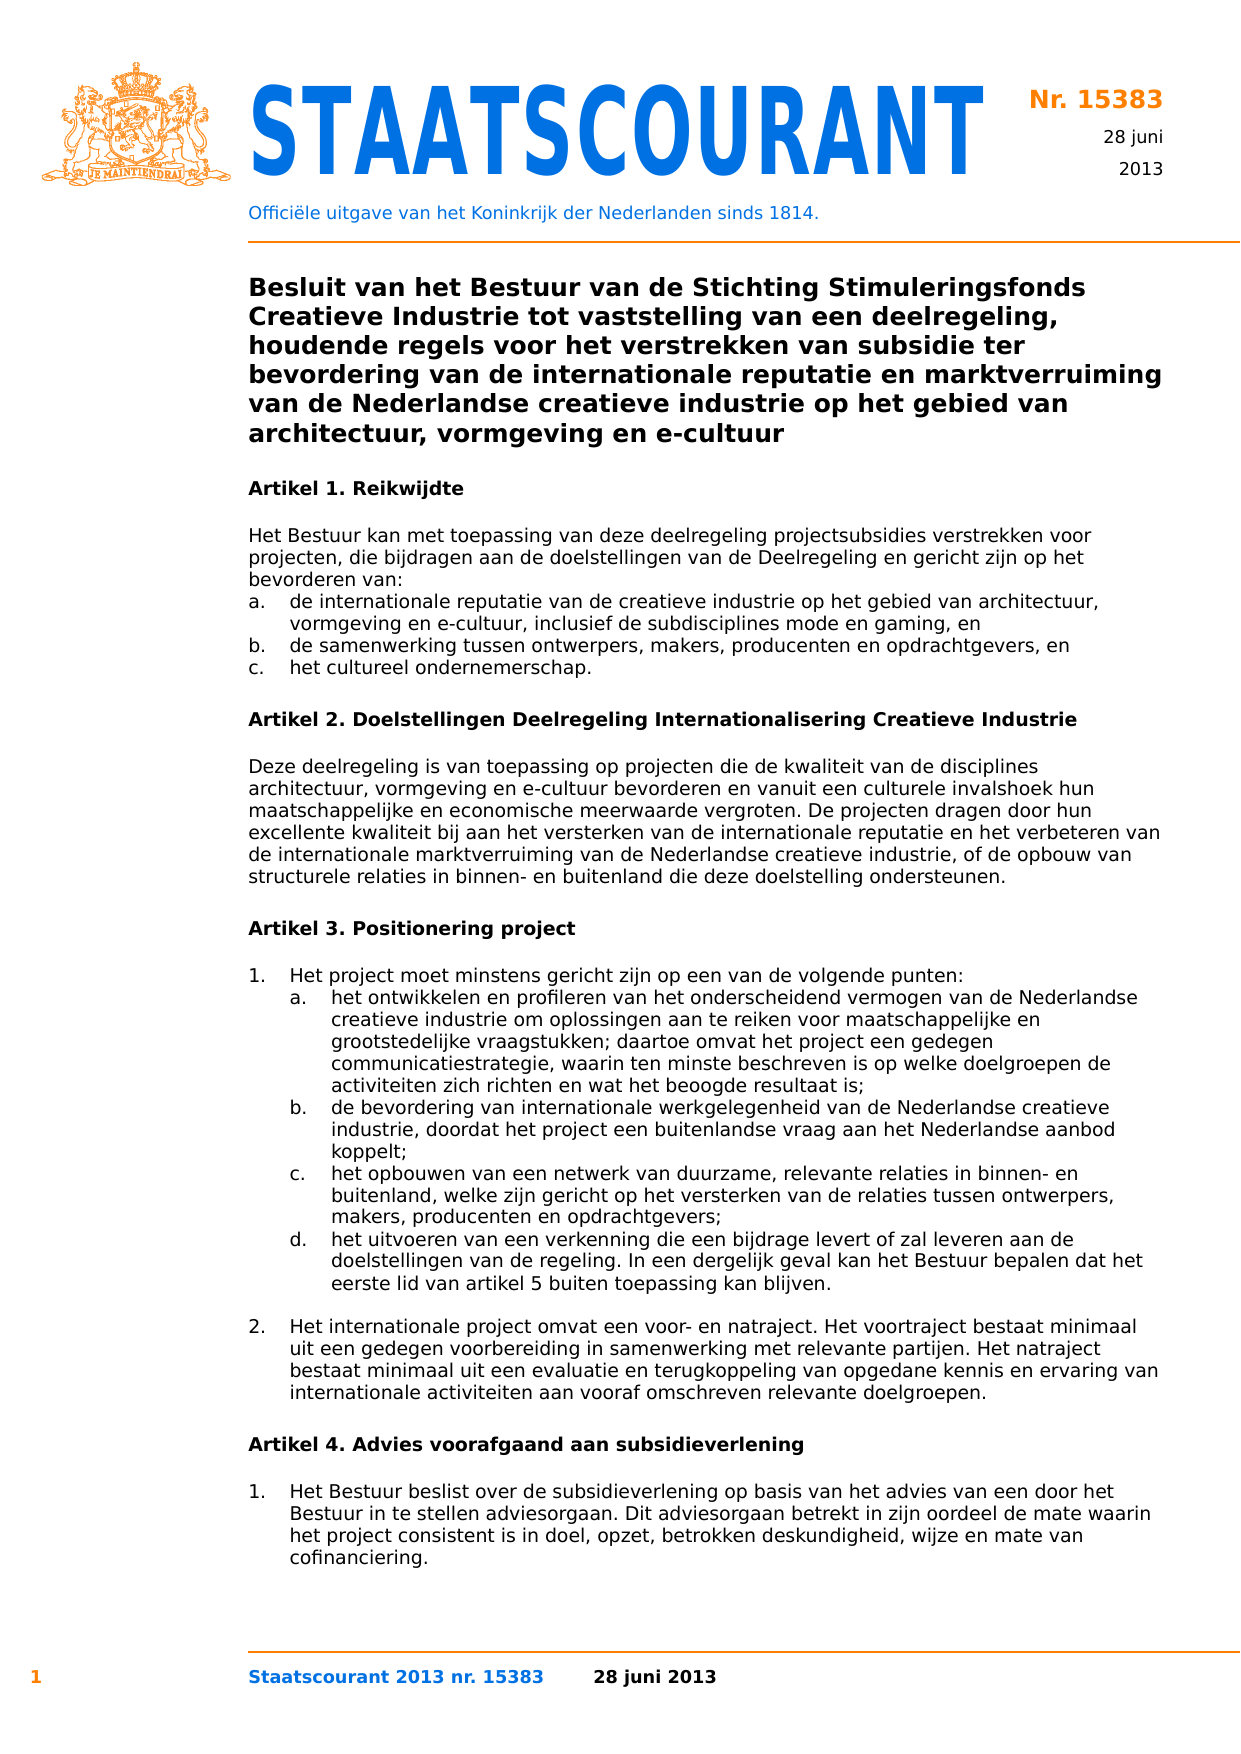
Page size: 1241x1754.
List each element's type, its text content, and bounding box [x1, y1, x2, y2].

table_cell 28 juni [998, 121, 1240, 153]
text a. het ontwikkelen en profileren van het onderscheidend vermogen van de Nederlandse creatieve industrie om oplossingen aan te reiken voor maatschappelijke en grootstedelijke vraagstukken; daartoe omvat het project een gedegen communicatiestrategie, waarin ten minste beschreven is op welke doelgroepen de activiteiten zich richten en wat het beoogde resultaat is; [289, 987, 1163, 1097]
text 1. Het project moet minstens gericht zijn op een van de volgende punten: [248, 965, 1163, 987]
text b. de samenwerking tussen ontwerpers, makers, producenten en opdrachtgevers, en [248, 635, 1163, 657]
text 1. Het Bestuur beslist over de subsidieverlening op basis van het advies van een door het Bestuur in te stellen adviesorgaan. Dit adviesorgaan betrekt in zijn oordeel de mate waarin het project consistent is in doel, opzet, betrokken deskundigheid, wijze en mate van cofinanciering. [248, 1481, 1163, 1569]
subtitle Artikel 1. Reikwijdte [248, 478, 1163, 500]
text a. de internationale reputatie van de creatieve industrie op het gebied van architectuur, vormgeving en e-cultuur, inclusief de subdisciplines mode en gaming, en [248, 591, 1163, 635]
text c. het opbouwen van een netwerk van duurzame, relevante relaties in binnen- en buitenland, welke zijn gericht op het versterken van de relaties tussen ontwerpers, makers, producenten en opdrachtgevers; [289, 1162, 1163, 1228]
text Deze deelregeling is van toepassing op projecten die de kwaliteit van de disciplines architectuur, vormgeving en e-cultuur bevorderen en vanuit een culturele invalshoek hun maatschappelijke en economische meerwaarde vergroten. De projecten dragen door hun excellente kwaliteit bij aan het versterken van de internationale reputatie en het verbeteren van de internationale marktverruiming van de Nederlandse creatieve industrie, of de opbouw van structurele relaties in binnen- en buitenland die deze doelstelling ondersteunen. [248, 756, 1163, 888]
table_header Nr. 15383 [998, 62, 1240, 121]
table_header STAATSCOURANT [248, 62, 998, 203]
subtitle Artikel 3. Positionering project [248, 918, 1163, 940]
text 2. Het internationale project omvat een voor- en natraject. Het voortraject bestaat minimaal uit een gedegen voorbereiding in samenwerking met relevante partijen. Het natraject bestaat minimaal uit een evaluatie en terugkoppeling van opgedane kennis en ervaring van internationale activiteiten aan vooraf omschreven relevante doelgroepen. [248, 1316, 1163, 1404]
text b. de bevordering van internationale werkgelegenheid van de Nederlandse creatieve industrie, doordat het project een buitenlandse vraag aan het Nederlandse aanbod koppelt; [289, 1097, 1163, 1162]
text d. het uitvoeren van een verkenning die een bijdrage levert of zal leveren aan de doelstellingen van de regeling. In een dergelijk geval kan het Bestuur bepalen dat het eerste lid van artikel 5 buiten toepassing kan blijven. [289, 1228, 1163, 1294]
table_cell 2013 [998, 153, 1240, 203]
text c. het cultureel ondernemerschap. [248, 657, 1163, 679]
text Het Bestuur kan met toepassing van deze deelregeling projectsubsidies verstrekken voor projecten, die bijdragen aan de doelstellingen van de Deelregeling en gericht zijn op het bevorderen van: [248, 525, 1163, 591]
table_header [25, 62, 248, 241]
subtitle Besluit van het Bestuur van de Stichting Stimuleringsfonds Creatieve Industrie tot vaststelling van een deelregeling, houdende regels voor het verstrekken van subsidie ter bevordering van de internationale reputatie en marktverruiming van de Nederlandse creatieve industrie op het gebied van architectuur, vormgeving en e-cultuur [248, 273, 1163, 448]
table_cell Officiële uitgave van het Koninkrijk der Nederlanden sinds 1814. [248, 203, 1240, 241]
picture [41, 62, 231, 186]
subtitle Artikel 4. Advies voorafgaand aan subsidieverlening [248, 1434, 1163, 1456]
subtitle Artikel 2. Doelstellingen Deelregeling Internationalisering Creatieve Industrie [248, 709, 1163, 731]
